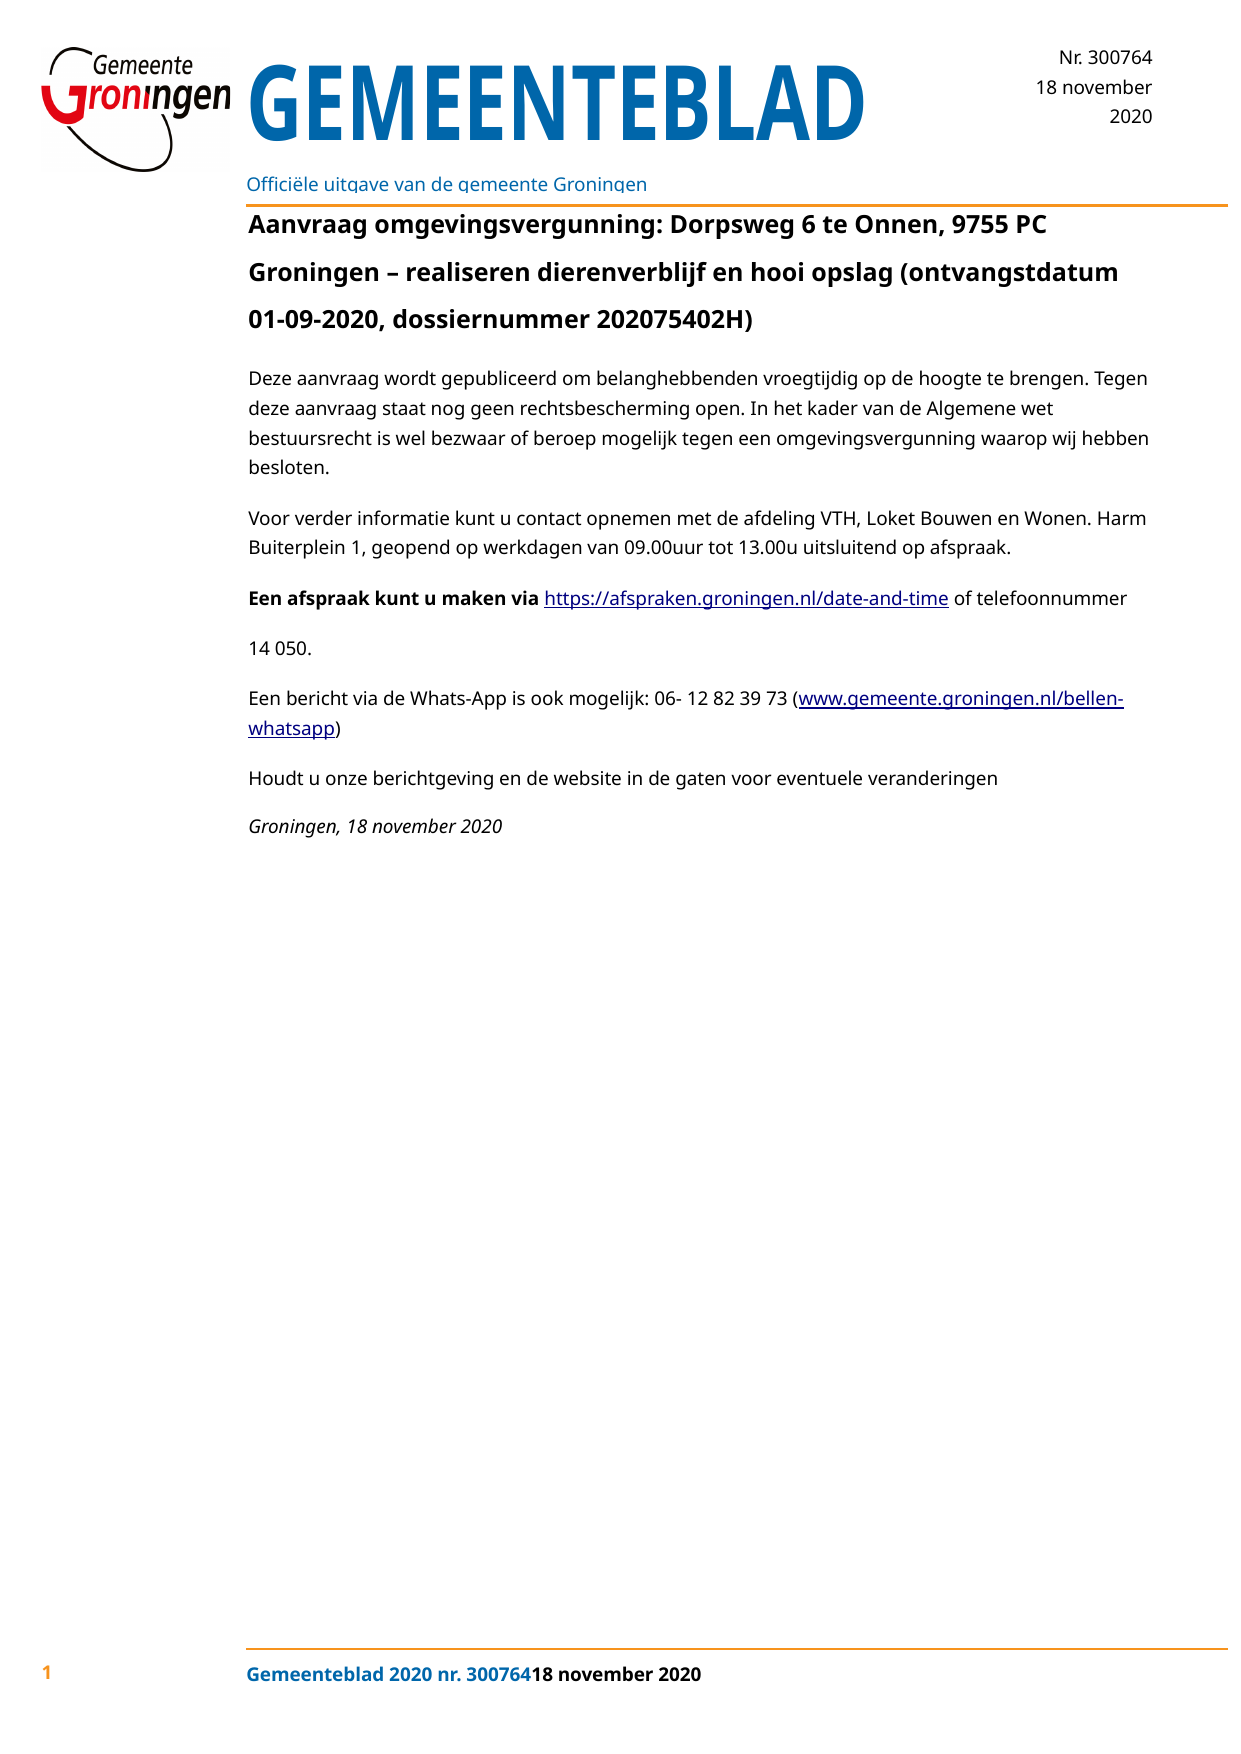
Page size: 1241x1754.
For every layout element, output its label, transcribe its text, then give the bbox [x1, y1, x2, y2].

picture [41, 47, 231, 172]
text Deze aanvraag wordt gepubliceerd om belanghebbenden vroegtijdig op de hoogte te brengen. Tegen deze aanvraag staat nog geen rechtsbescherming open. In het kader van de Algemene wet bestuursrecht is wel bezwaar of beroep mogelijk tegen een omgevingsvergunning waarop wij hebben besloten. [248, 366, 1152, 480]
text Voor verder informatie kunt u contact opnemen met de afdeling VTH, Loket Bouwen en Wonen. Harm Buiterplein 1, geopend op werkdagen van 09.00uur tot 13.00u uitsluitend op afspraak. [248, 505, 1152, 560]
text Houdt u onze berichtgeving en de website in de gaten voor eventuele veranderingen [248, 766, 1152, 791]
text Een bericht via de Whats-App is ook mogelijk: 06- 12 82 39 73 (www.gemeente.groningen.nl/bellen-whatsapp) [248, 686, 1152, 741]
text 14 050. [248, 635, 1152, 661]
text Groningen, 18 november 2020 [248, 813, 1152, 839]
text Een afspraak kunt u maken via https://afspraken.groningen.nl/date-and-time of telefoonnummer [248, 585, 1152, 610]
text Aanvraag omgevingsvergunning: Dorpsweg 6 te Onnen, 9755 PC Groningen – realiseren dierenverblijf en hooi opslag (ontvangstdatum 01-09-2020, dossiernummer 202075402H) [248, 207, 1152, 336]
